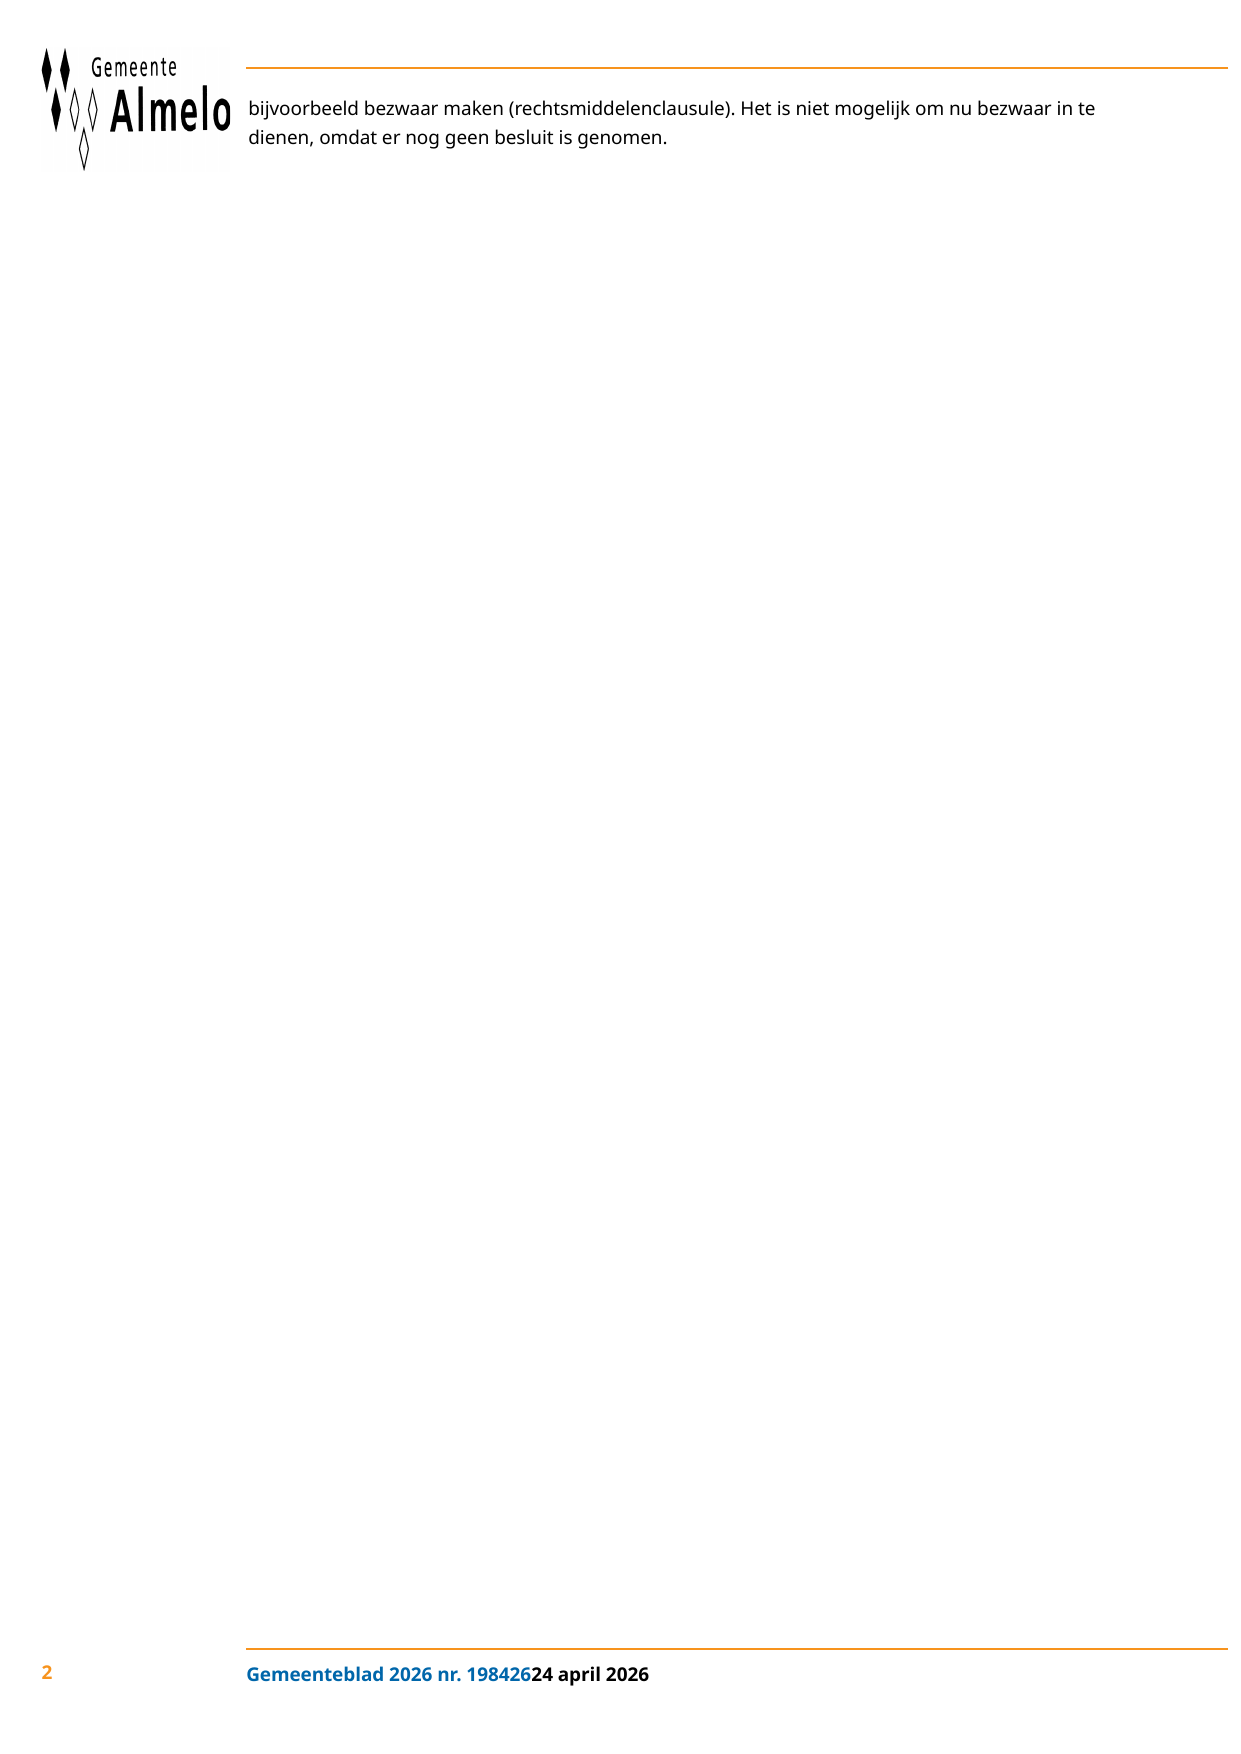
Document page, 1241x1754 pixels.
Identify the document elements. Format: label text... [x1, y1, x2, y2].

text bijvoorbeeld bezwaar maken (rechtsmiddelenclausule). Het is niet mogelijk om nu bezwaar in te dienen, omdat er nog geen besluit is genomen. [248, 95, 1152, 150]
picture [41, 47, 231, 172]
